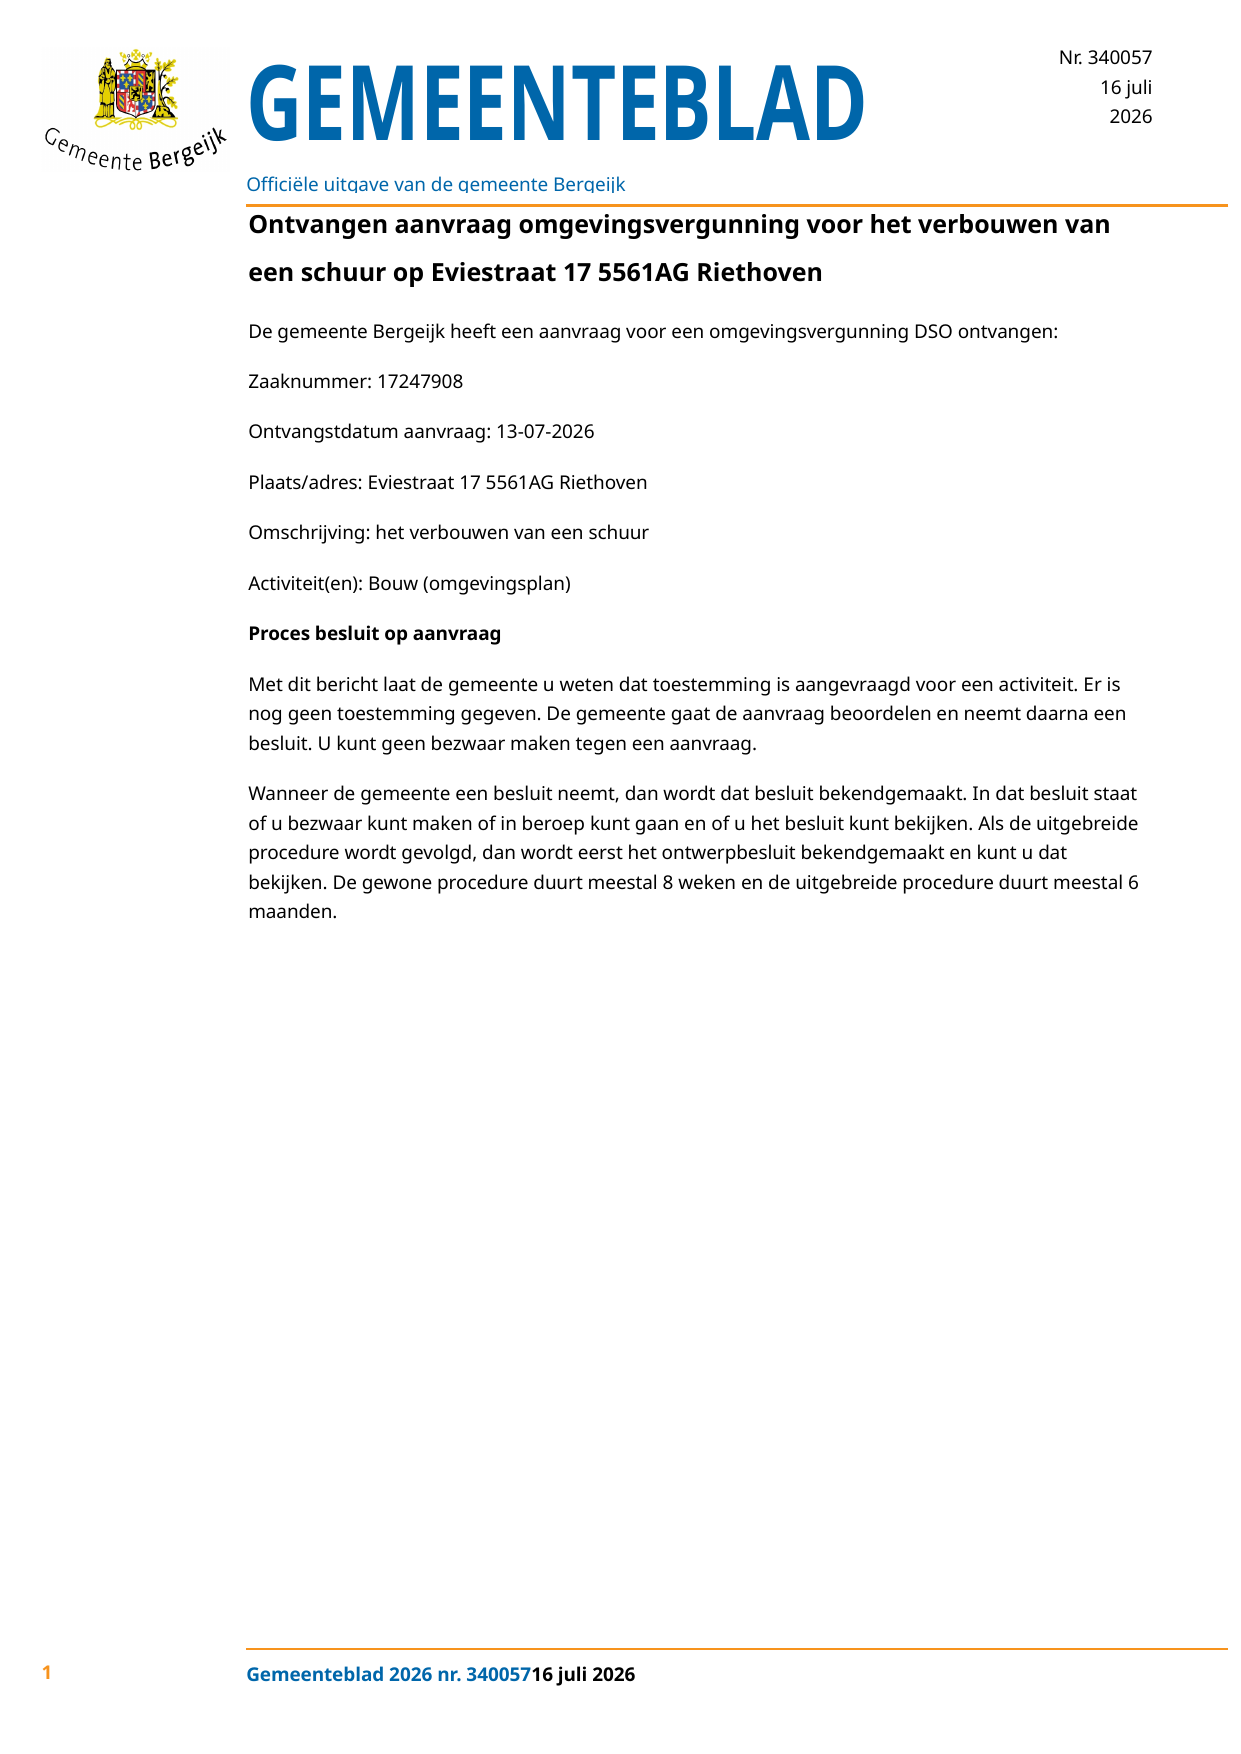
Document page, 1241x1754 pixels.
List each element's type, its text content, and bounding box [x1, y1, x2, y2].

text Plaats/adres: Eviestraat 17 5561AG Riethoven [248, 469, 1152, 495]
text Proces besluit op aanvraag [248, 620, 1152, 646]
text Ontvangstdatum aanvraag: 13-07-2026 [248, 419, 1152, 444]
text Omschrijving: het verbouwen van een schuur [248, 519, 1152, 545]
text Wanneer de gemeente een besluit neemt, dan wordt dat besluit bekendgemaakt. In dat besluit staat of u bezwaar kunt maken of in beroep kunt gaan en of u het besluit kunt bekijken. Als de uitgebreide procedure wordt gevolgd, dan wordt eerst het ontwerpbesluit bekendgemaakt en kunt u dat bekijken. De gewone procedure duurt meestal 8 weken en de uitgebreide procedure duurt meestal 6 maanden. [248, 780, 1152, 924]
text Ontvangen aanvraag omgevingsvergunning voor het verbouwen van een schuur op Eviestraat 17 5561AG Riethoven [248, 207, 1152, 288]
picture [41, 47, 231, 172]
text Zaaknummer: 17247908 [248, 368, 1152, 394]
text De gemeente Bergeijk heeft een aanvraag voor een omgevingsvergunning DSO ontvangen: [248, 318, 1152, 344]
text Activiteit(en): Bouw (omgevingsplan) [248, 570, 1152, 596]
text Met dit bericht laat de gemeente u weten dat toestemming is aangevraagd voor een activiteit. Er is nog geen toestemming gegeven. De gemeente gaat de aanvraag beoordelen en neemt daarna een besluit. U kunt geen bezwaar maken tegen een aanvraag. [248, 671, 1152, 756]
